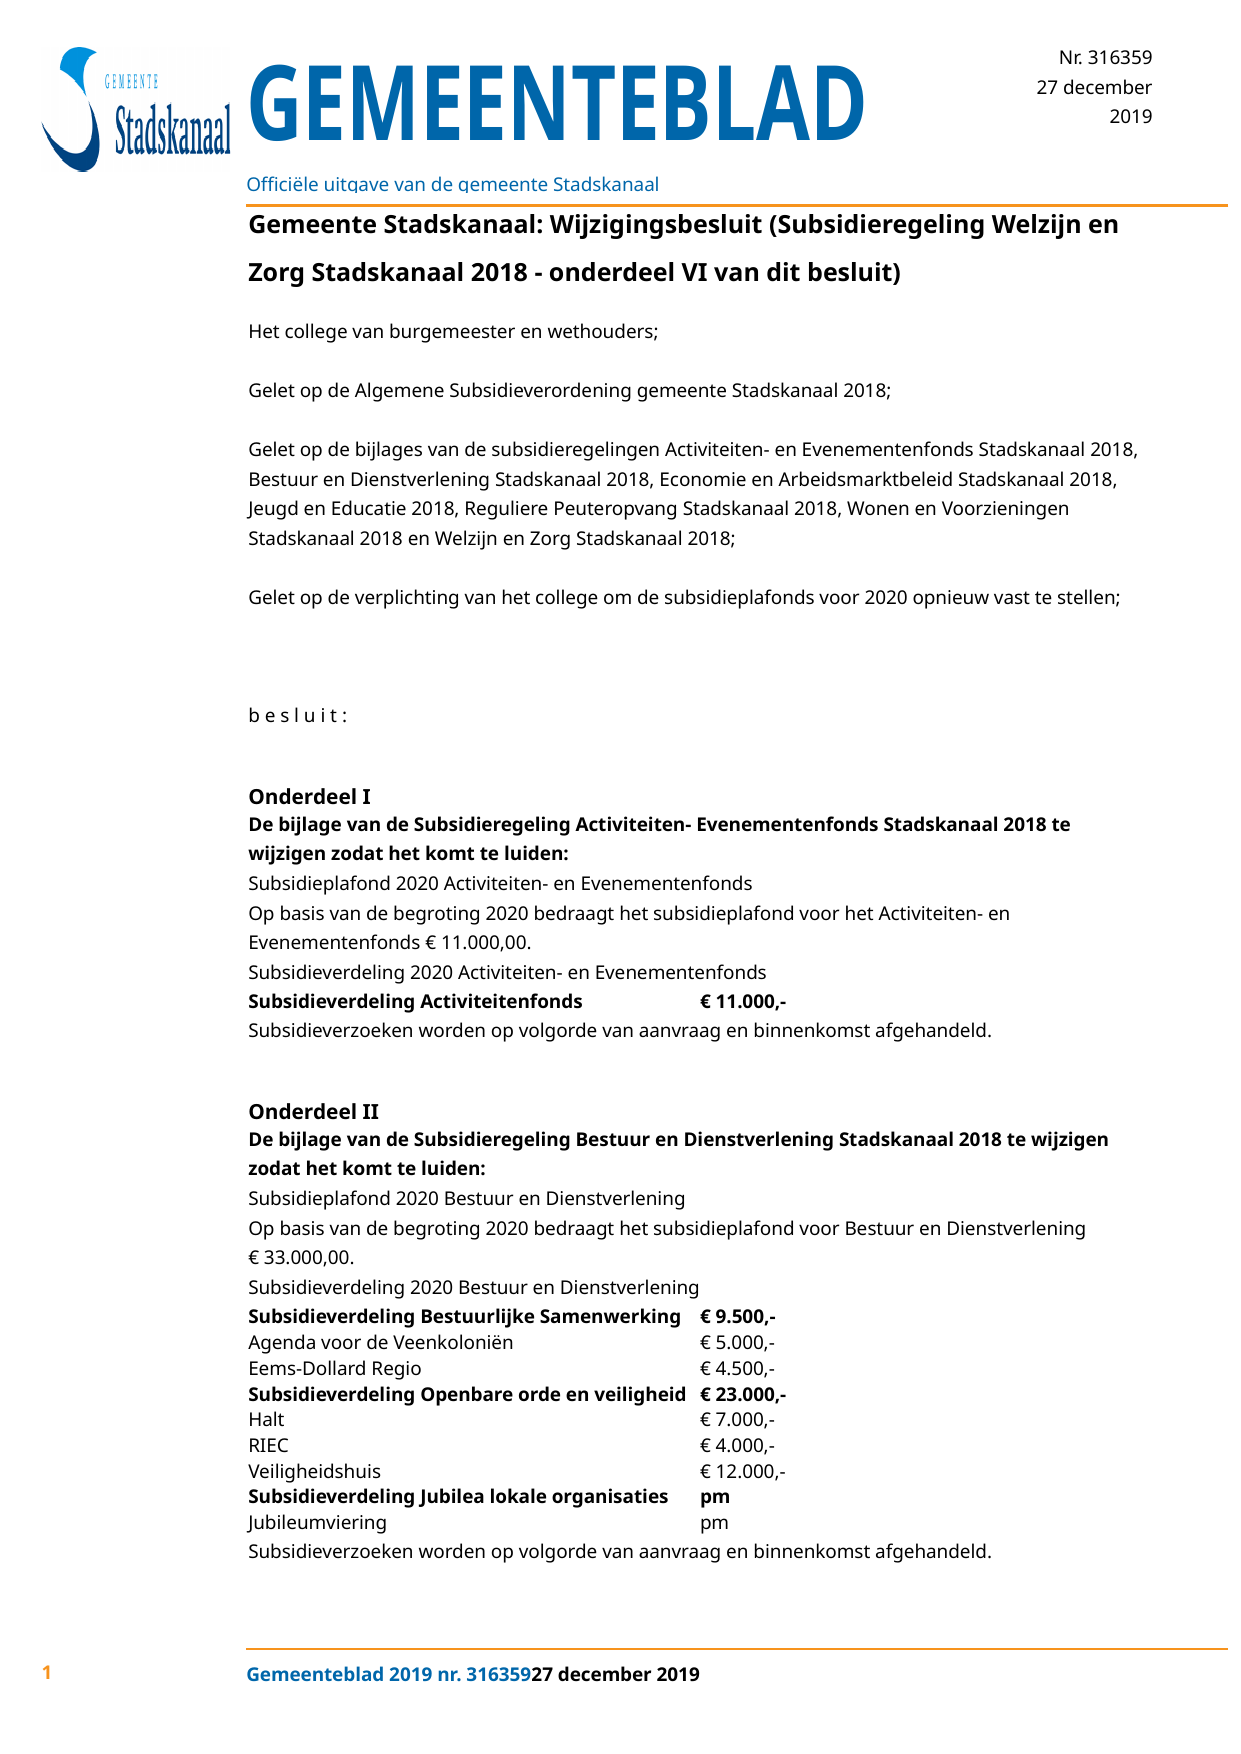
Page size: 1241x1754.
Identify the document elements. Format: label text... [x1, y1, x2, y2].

text Gemeente Stadskanaal: Wijzigingsbesluit (Subsidieregeling Welzijn en Zorg Stadskanaal 2018 - onderdeel VI van dit besluit) [248, 207, 1152, 288]
text Onderdeel II [248, 1097, 1152, 1126]
text Subsidieverdeling 2020 Activiteiten- en Evenementenfonds [248, 959, 1152, 984]
table_cell Jubileumviering [248, 1509, 700, 1535]
table_cell € 7.000,- [700, 1406, 1152, 1432]
text Subsidieplafond 2020 Bestuur en Dienstverlening [248, 1185, 1152, 1211]
table_cell Halt [248, 1406, 700, 1432]
table_cell € 4.500,- [700, 1355, 1152, 1381]
table_cell € 5.000,- [700, 1329, 1152, 1355]
table_header € 9.500,- [700, 1304, 1152, 1329]
table_cell € 23.000,- [700, 1381, 1152, 1406]
table_cell RIEC [248, 1432, 700, 1458]
table_cell € 12.000,- [700, 1458, 1152, 1484]
table_header € 11.000,- [700, 989, 1152, 1014]
text Op basis van de begroting 2020 bedraagt het subsidieplafond voor het Activiteiten- en Evenementenfonds € 11.000,00. [248, 900, 1152, 955]
text Het college van burgemeester en wethouders; [248, 318, 1152, 344]
text Onderdeel I [248, 782, 1152, 811]
table_header Subsidieverdeling Bestuurlijke Samenwerking [248, 1304, 700, 1329]
table_cell Subsidieverdeling Jubilea lokale organisaties [248, 1484, 700, 1509]
text De bijlage van de Subsidieregeling Activiteiten- Evenementenfonds Stadskanaal 2018 te wijzigen zodat het komt te luiden: [248, 811, 1152, 866]
table_cell Agenda voor de Veenkoloniën [248, 1329, 700, 1355]
text Subsidieverdeling 2020 Bestuur en Dienstverlening [248, 1274, 1152, 1299]
text Subsidieplafond 2020 Activiteiten- en Evenementenfonds [248, 870, 1152, 896]
text Subsidieverzoeken worden op volgorde van aanvraag en binnenkomst afgehandeld. [248, 1017, 1152, 1043]
table_cell pm [700, 1509, 1152, 1535]
text Gelet op de Algemene Subsidieverordening gemeente Stadskanaal 2018; [248, 377, 1152, 403]
table_cell pm [700, 1484, 1152, 1509]
text Op basis van de begroting 2020 bedraagt het subsidieplafond voor Bestuur en Dienstverlening € 33.000,00. [248, 1215, 1152, 1270]
table_cell Subsidieverdeling Openbare orde en veiligheid [248, 1381, 700, 1406]
table_header Subsidieverdeling Activiteitenfonds [248, 989, 700, 1014]
text Subsidieverzoeken worden op volgorde van aanvraag en binnenkomst afgehandeld. [248, 1538, 1152, 1564]
table_cell Veiligheidshuis [248, 1458, 700, 1484]
text Gelet op de bijlages van de subsidieregelingen Activiteiten- en Evenementenfonds Stadskanaal 2018, Bestuur en Dienstverlening Stadskanaal 2018, Economie en Arbeidsmarktbeleid Stadskanaal 2018, Jeugd en Educatie 2018, Reguliere Peuteropvang Stadskanaal 2018, Wonen en Voorzieningen Stadskanaal 2018 en Welzijn en Zorg Stadskanaal 2018; [248, 436, 1152, 551]
text Gelet op de verplichting van het college om de subsidieplafonds voor 2020 opnieuw vast te stellen; [248, 584, 1152, 610]
picture [41, 47, 231, 172]
table_cell Eems-Dollard Regio [248, 1355, 700, 1381]
text b e s l u i t : [248, 702, 1152, 728]
table_cell € 4.000,- [700, 1432, 1152, 1458]
text De bijlage van de Subsidieregeling Bestuur en Dienstverlening Stadskanaal 2018 te wijzigen zodat het komt te luiden: [248, 1126, 1152, 1181]
